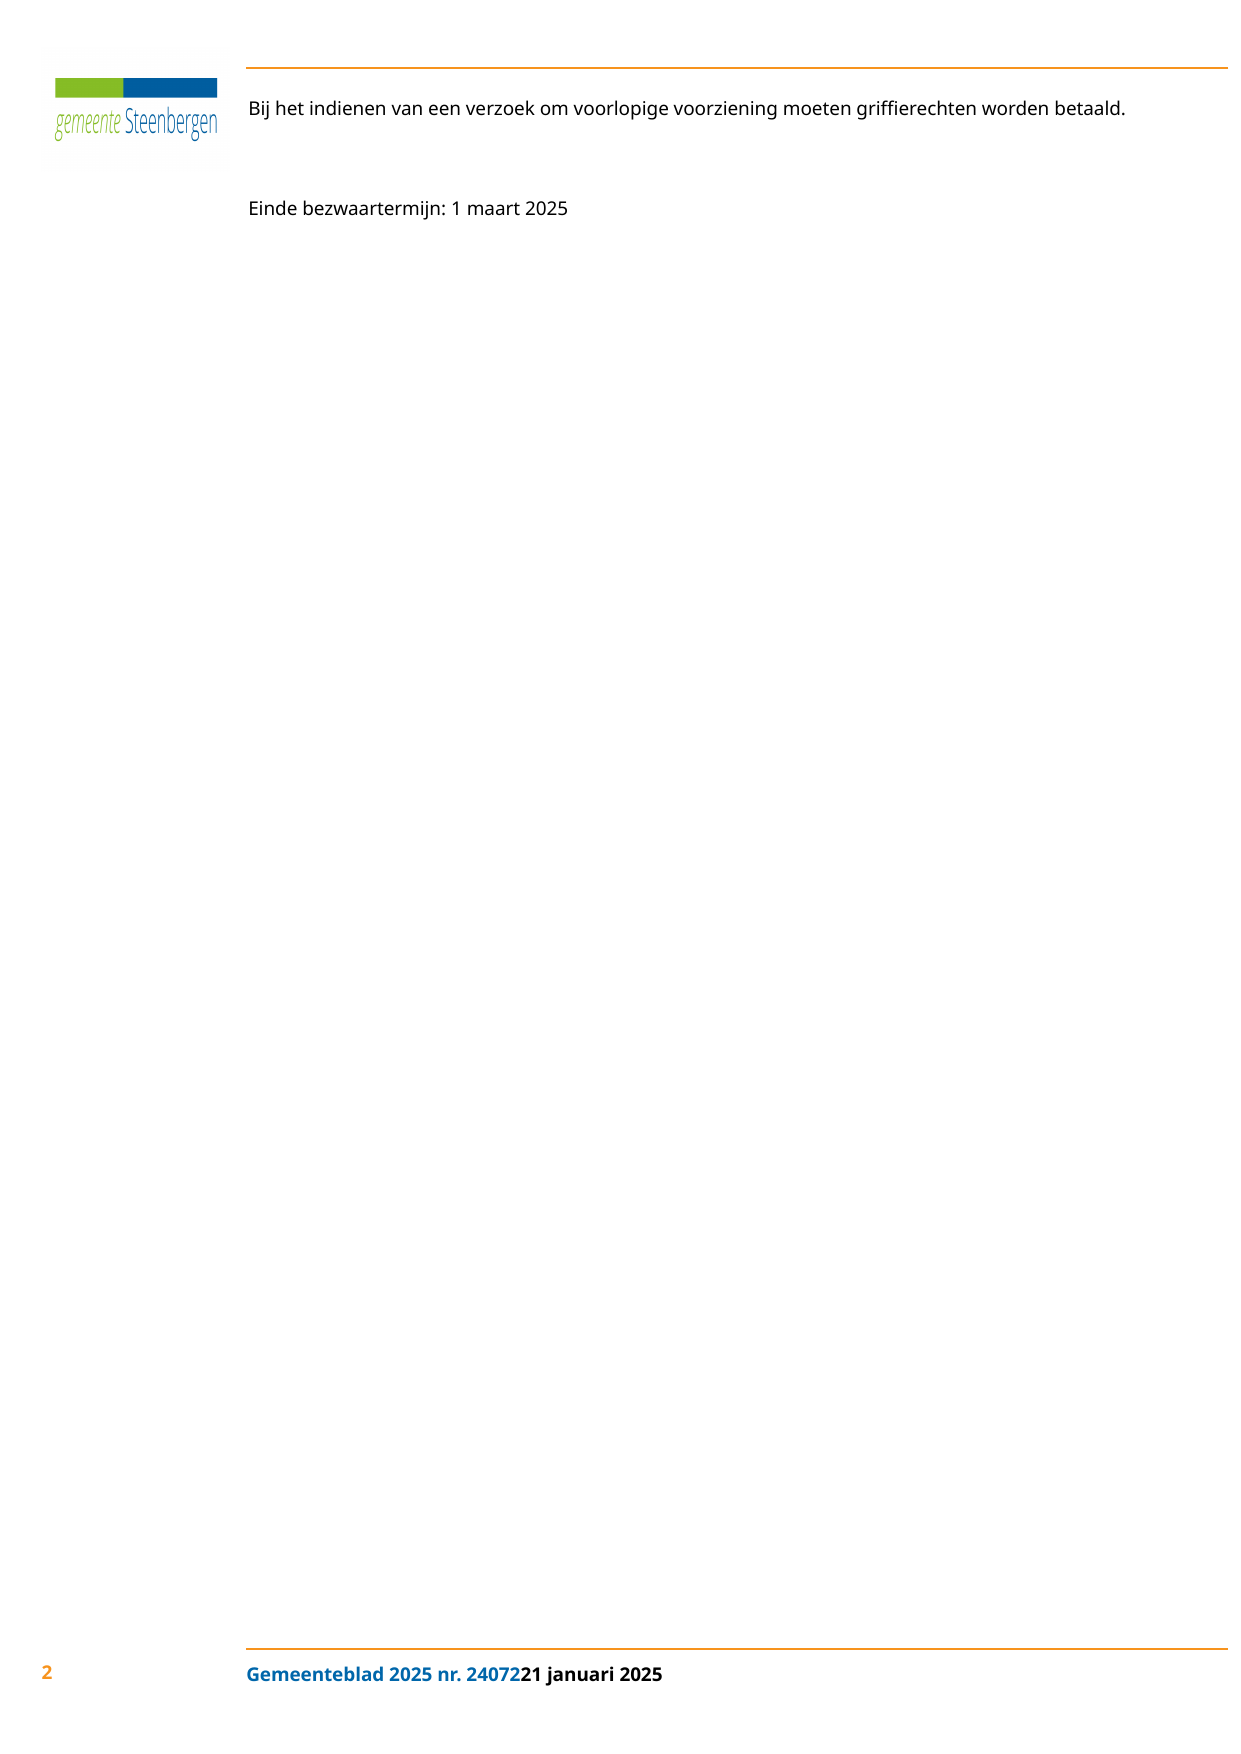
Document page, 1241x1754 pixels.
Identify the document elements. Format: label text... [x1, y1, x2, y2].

picture [41, 47, 231, 172]
text Einde bezwaartermijn: 1 maart 2025 [248, 196, 1152, 221]
text Bij het indienen van een verzoek om voorlopige voorziening moeten griffierechten worden betaald. [248, 95, 1152, 121]
